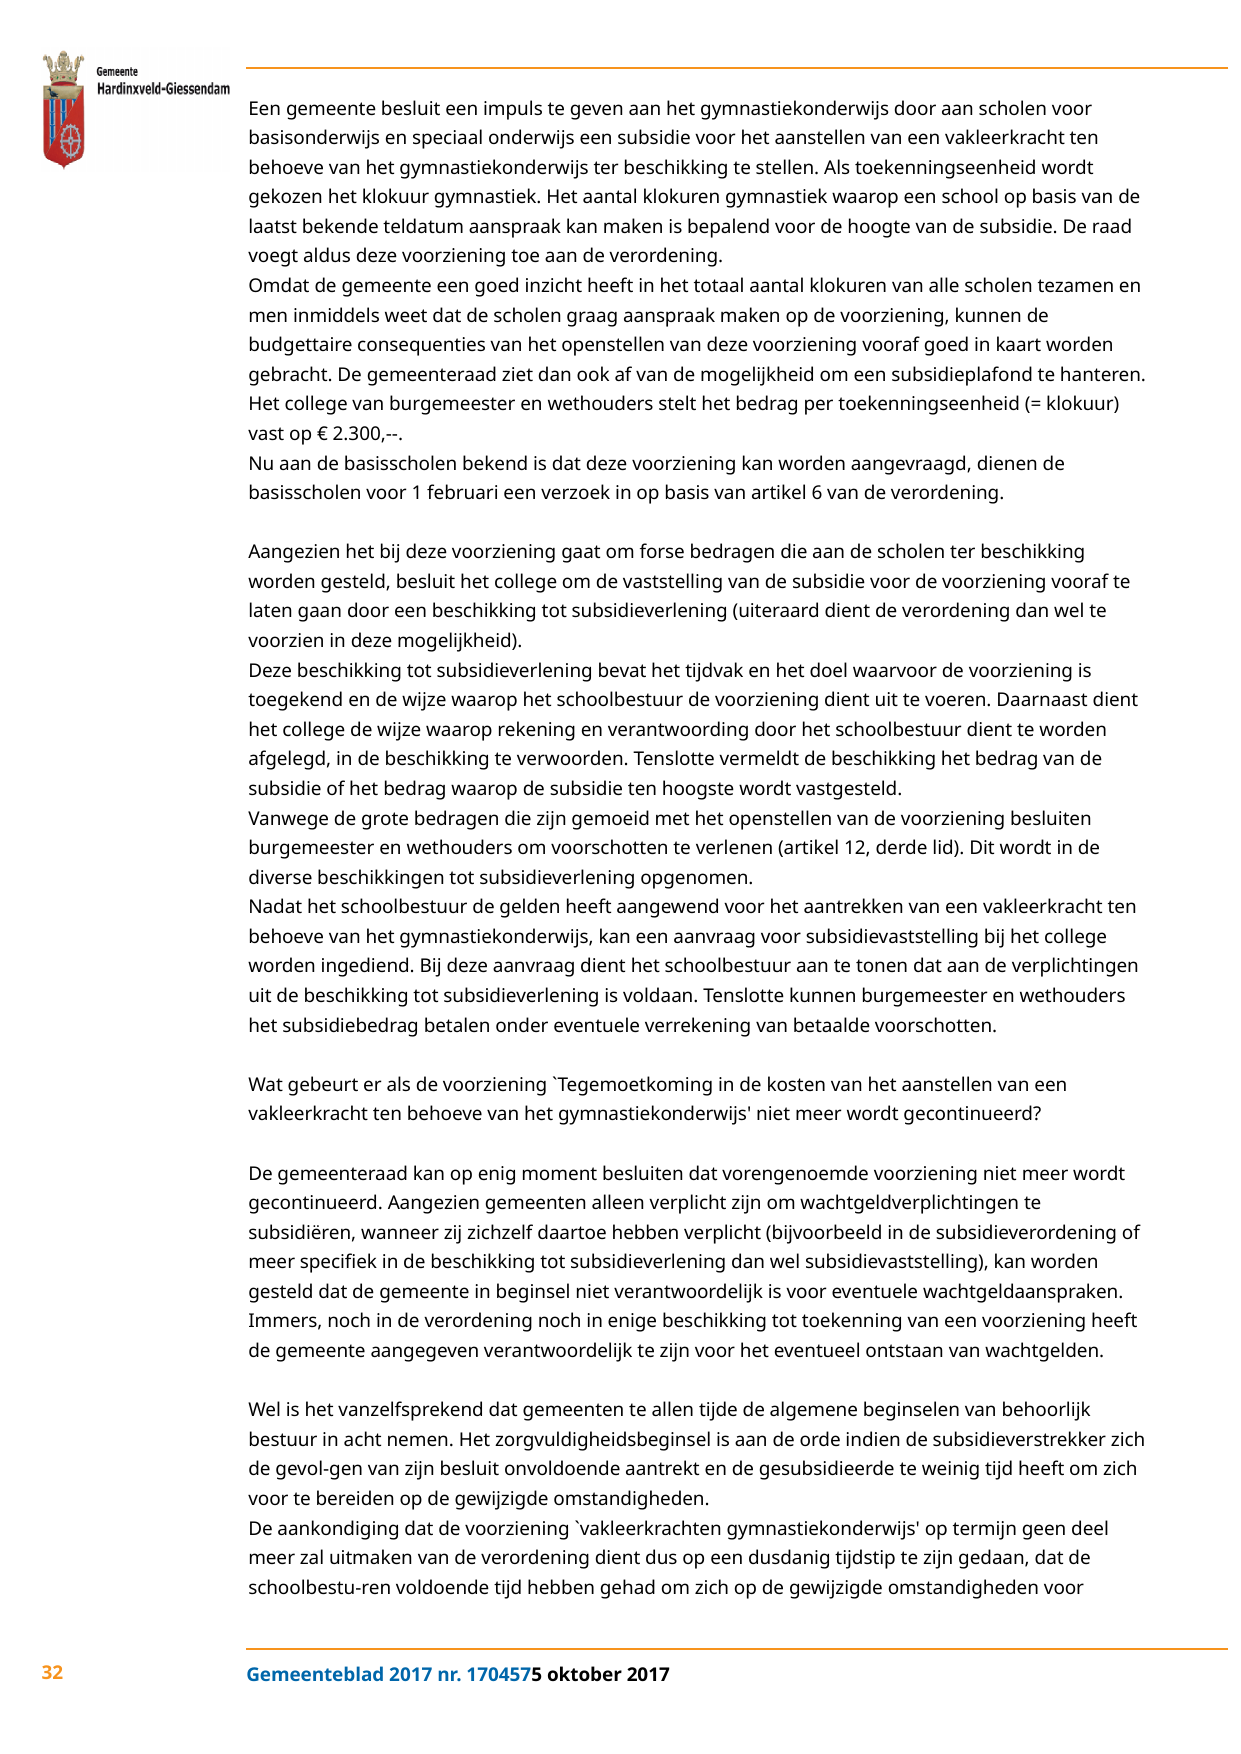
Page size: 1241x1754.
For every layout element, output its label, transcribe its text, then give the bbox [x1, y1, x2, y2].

text Vanwege de grote bedragen die zijn gemoeid met het openstellen van de voorziening besluiten burgemeester en wethouders om voorschotten te verlenen (artikel 12, derde lid). Dit wordt in de diverse beschikkingen tot subsidieverlening opgenomen. [248, 805, 1152, 890]
text Nadat het schoolbestuur de gelden heeft aangewend voor het aantrekken van een vakleerkracht ten behoeve van het gymnastiekonderwijs, kan een aanvraag voor subsidievaststelling bij het college worden ingediend. Bij deze aanvraag dient het schoolbestuur aan te tonen dat aan de verplichtingen uit de beschikking tot subsidieverlening is voldaan. Tenslotte kunnen burgemeester en wethouders het subsidiebedrag betalen onder eventuele verrekening van betaalde voorschotten. [248, 893, 1152, 1038]
text Wat gebeurt er als de voorziening `Tegemoetkoming in de kosten van het aanstellen van een vakleerkracht ten behoeve van het gymnastiekonderwijs' niet meer wordt gecontinueerd? [248, 1071, 1152, 1126]
text Aangezien het bij deze voorziening gaat om forse bedragen die aan de scholen ter beschikking worden gesteld, besluit het college om de vaststelling van de subsidie voor de voorziening vooraf te laten gaan door een beschikking tot subsidieverlening (uiteraard dient de verordening dan wel te voorzien in deze mogelijkheid). [248, 538, 1152, 653]
picture [41, 47, 231, 172]
text De aankondiging dat de voorziening `vakleerkrachten gymnastiekonderwijs' op termijn geen deel meer zal uitmaken van de verordening dient dus op een dusdanig tijdstip te zijn gedaan, dat de schoolbestu-ren voldoende tijd hebben gehad om zich op de gewijzigde omstandigheden voor [248, 1515, 1152, 1600]
text Omdat de gemeente een goed inzicht heeft in het totaal aantal klokuren van alle scholen tezamen en men inmiddels weet dat de scholen graag aanspraak maken op de voorziening, kunnen de budgettaire consequenties van het openstellen van deze voorziening vooraf goed in kaart worden gebracht. De gemeenteraad ziet dan ook af van de mogelijkheid om een subsidieplafond te hanteren. [248, 272, 1152, 387]
text Wel is het vanzelfsprekend dat gemeenten te allen tijde de algemene beginselen van behoorlijk bestuur in acht nemen. Het zorgvuldigheidsbeginsel is aan de orde indien de subsidieverstrekker zich de gevol-gen van zijn besluit onvoldoende aantrekt en de gesubsidieerde te weinig tijd heeft om zich voor te bereiden op de gewijzigde omstandigheden. [248, 1396, 1152, 1511]
text Een gemeente besluit een impuls te geven aan het gymnastiekonderwijs door aan scholen voor basisonderwijs en speciaal onderwijs een subsidie voor het aanstellen van een vakleerkracht ten behoeve van het gymnastiekonderwijs ter beschikking te stellen. Als toekenningseenheid wordt gekozen het klokuur gymnastiek. Het aantal klokuren gymnastiek waarop een school op basis van de laatst bekende teldatum aanspraak kan maken is bepalend voor de hoogte van de subsidie. De raad voegt aldus deze voorziening toe aan de verordening. [248, 95, 1152, 268]
text Deze beschikking tot subsidieverlening bevat het tijdvak en het doel waarvoor de voorziening is toegekend en de wijze waarop het schoolbestuur de voorziening dient uit te voeren. Daarnaast dient het college de wijze waarop rekening en verantwoording door het schoolbestuur dient te worden afgelegd, in de beschikking te verwoorden. Tenslotte vermeldt de beschikking het bedrag van de subsidie of het bedrag waarop de subsidie ten hoogste wordt vastgesteld. [248, 657, 1152, 801]
text Nu aan de basisscholen bekend is dat deze voorziening kan worden aangevraagd, dienen de basisscholen voor 1 februari een verzoek in op basis van artikel 6 van de verordening. [248, 450, 1152, 505]
text Het college van burgemeester en wethouders stelt het bedrag per toekenningseenheid (= klokuur) vast op € 2.300,--. [248, 391, 1152, 446]
text De gemeenteraad kan op enig moment besluiten dat vorengenoemde voorziening niet meer wordt gecontinueerd. Aangezien gemeenten alleen verplicht zijn om wachtgeldverplichtingen te subsidiëren, wanneer zij zichzelf daartoe hebben verplicht (bijvoorbeeld in de subsidieverordening of meer specifiek in de beschikking tot subsidieverlening dan wel subsidievaststelling), kan worden gesteld dat de gemeente in beginsel niet verantwoordelijk is voor eventuele wachtgeldaanspraken. Immers, noch in de verordening noch in enige beschikking tot toekenning van een voorziening heeft de gemeente aangegeven verantwoordelijk te zijn voor het eventueel ontstaan van wachtgelden. [248, 1160, 1152, 1363]
